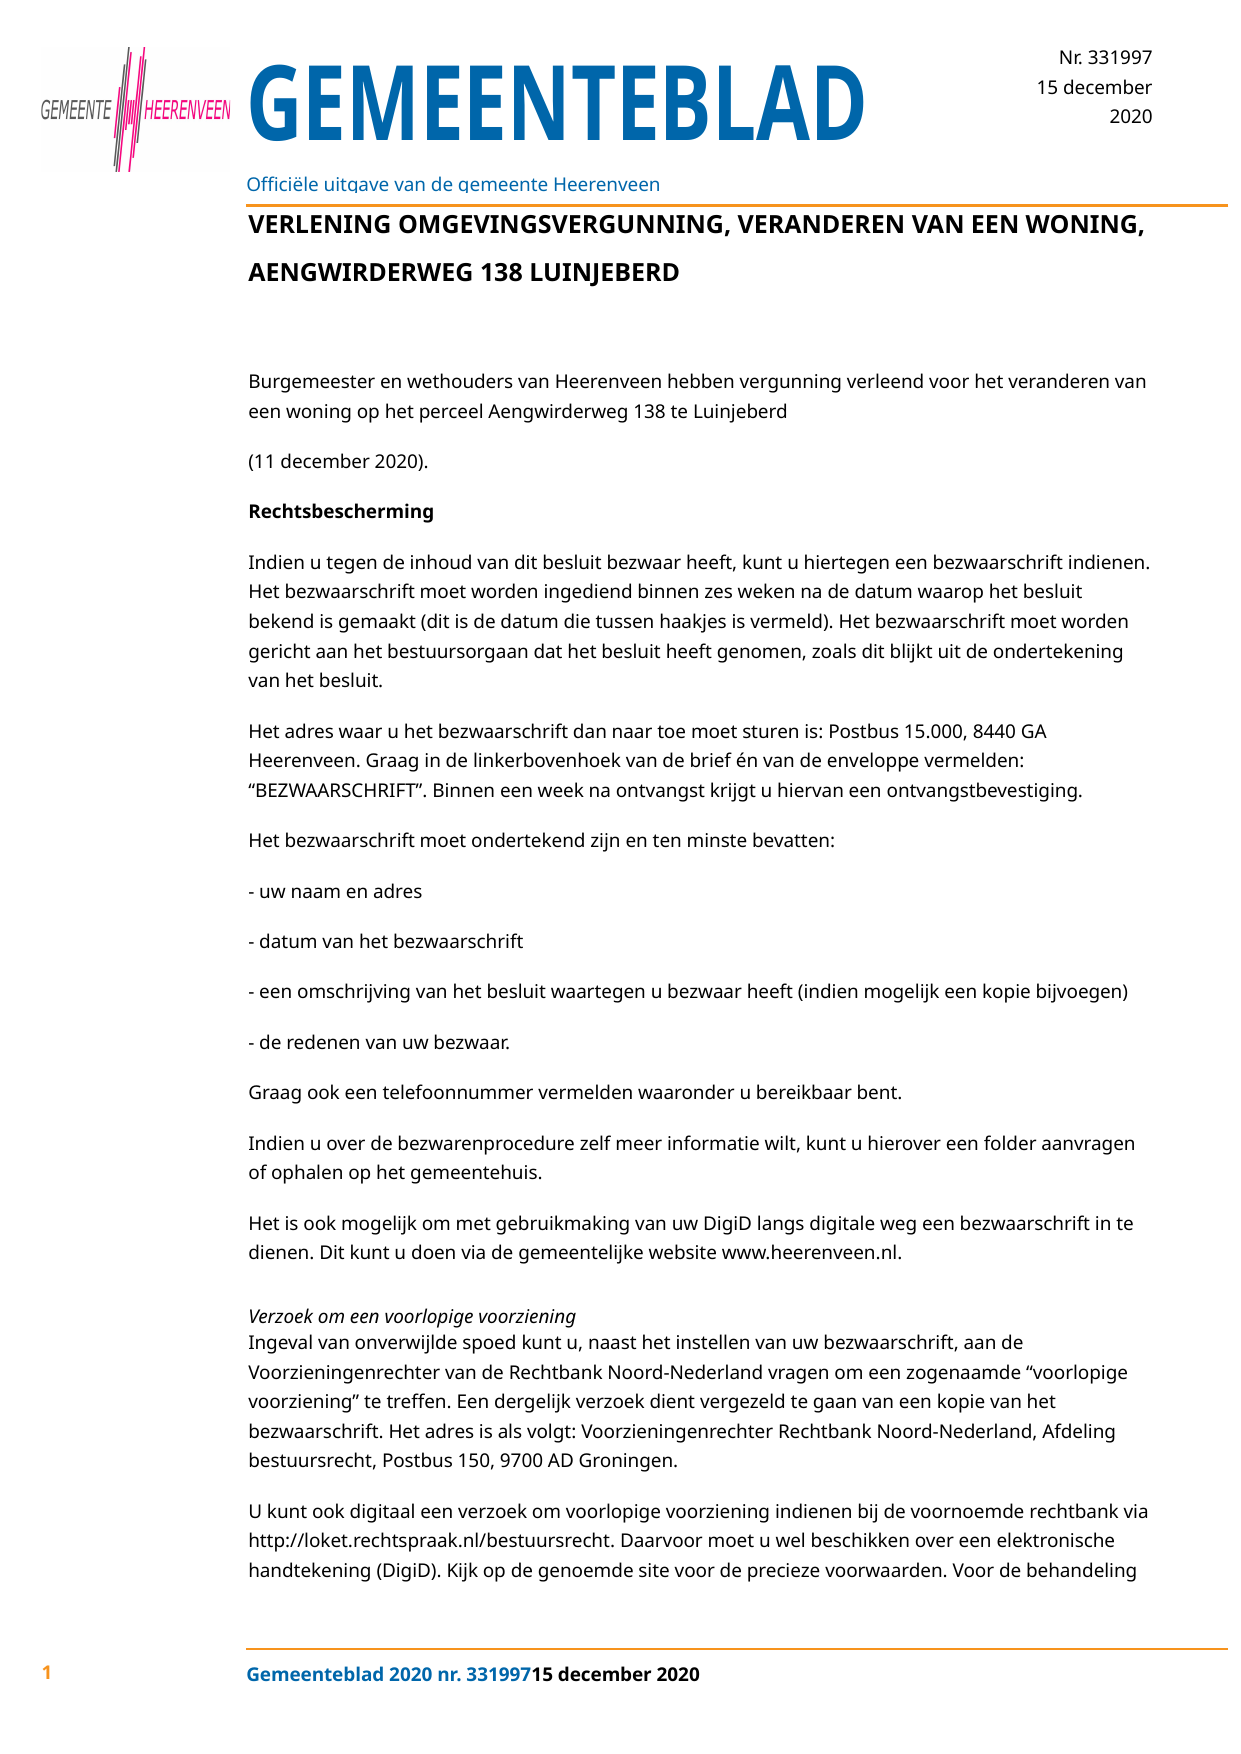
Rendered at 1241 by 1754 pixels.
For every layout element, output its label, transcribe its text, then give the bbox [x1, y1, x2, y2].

text - een omschrijving van het besluit waartegen u bezwaar heeft (indien mogelijk een kopie bijvoegen) [248, 979, 1152, 1004]
text Ingeval van onverwijlde spoed kunt u, naast het instellen van uw bezwaarschrift, aan de Voorzieningenrechter van de Rechtbank Noord-Nederland vragen om een zogenaamde “voorlopige voorziening” te treffen. Een dergelijk verzoek dient vergezeld te gaan van een kopie van het bezwaarschrift. Het adres is als volgt: Voorzieningenrechter Rechtbank Noord-Nederland, Afdeling bestuursrecht, Postbus 150, 9700 AD Groningen. [248, 1329, 1152, 1473]
text - datum van het bezwaarschrift [248, 928, 1152, 954]
text Het adres waar u het bezwaarschrift dan naar toe moet sturen is: Postbus 15.000, 8440 GA Heerenveen. Graag in de linkerbovenhoek van de brief én van de enveloppe vermelden: “BEZWAARSCHRIFT”. Binnen een week na ontvangst krijgt u hiervan een ontvangstbevestiging. [248, 718, 1152, 803]
text Indien u over de bezwarenprocedure zelf meer informatie wilt, kunt u hierover een folder aanvragen of ophalen op het gemeentehuis. [248, 1130, 1152, 1185]
text Het is ook mogelijk om met gebruikmaking van uw DigiD langs digitale weg een bezwaarschrift in te dienen. Dit kunt u doen via de gemeentelijke website www.heerenveen.nl. [248, 1210, 1152, 1265]
text - uw naam en adres [248, 878, 1152, 904]
text Rechtsbescherming [248, 499, 1152, 524]
text Het bezwaarschrift moet ondertekend zijn en ten minste bevatten: [248, 827, 1152, 853]
text Graag ook een telefoonnummer vermelden waaronder u bereikbaar bent. [248, 1079, 1152, 1105]
text Verzoek om een voorlopige voorziening [248, 1303, 1152, 1329]
text Indien u tegen de inhoud van dit besluit bezwaar heeft, kunt u hiertegen een bezwaarschrift indienen. Het bezwaarschrift moet worden ingediend binnen zes weken na de datum waarop het besluit bekend is gemaakt (dit is de datum die tussen haakjes is vermeld). Het bezwaarschrift moet worden gericht aan het bestuursorgaan dat het besluit heeft genomen, zoals dit blijkt uit de ondertekening van het besluit. [248, 549, 1152, 693]
text U kunt ook digitaal een verzoek om voorlopige voorziening indienen bij de voornoemde rechtbank via http://loket.rechtspraak.nl/bestuursrecht. Daarvoor moet u wel beschikken over een elektronische handtekening (DigiD). Kijk op de genoemde site voor de precieze voorwaarden. Voor de behandeling [248, 1498, 1152, 1583]
text Burgemeester en wethouders van Heerenveen hebben vergunning verleend voor het veranderen van een woning op het perceel Aengwirderweg 138 te Luinjeberd [248, 368, 1152, 424]
text - de redenen van uw bezwaar. [248, 1029, 1152, 1055]
text (11 december 2020). [248, 448, 1152, 474]
picture [41, 47, 231, 172]
text VERLENING OMGEVINGSVERGUNNING, VERANDEREN VAN EEN WONING, AENGWIRDERWEG 138 LUINJEBERD [248, 207, 1152, 288]
